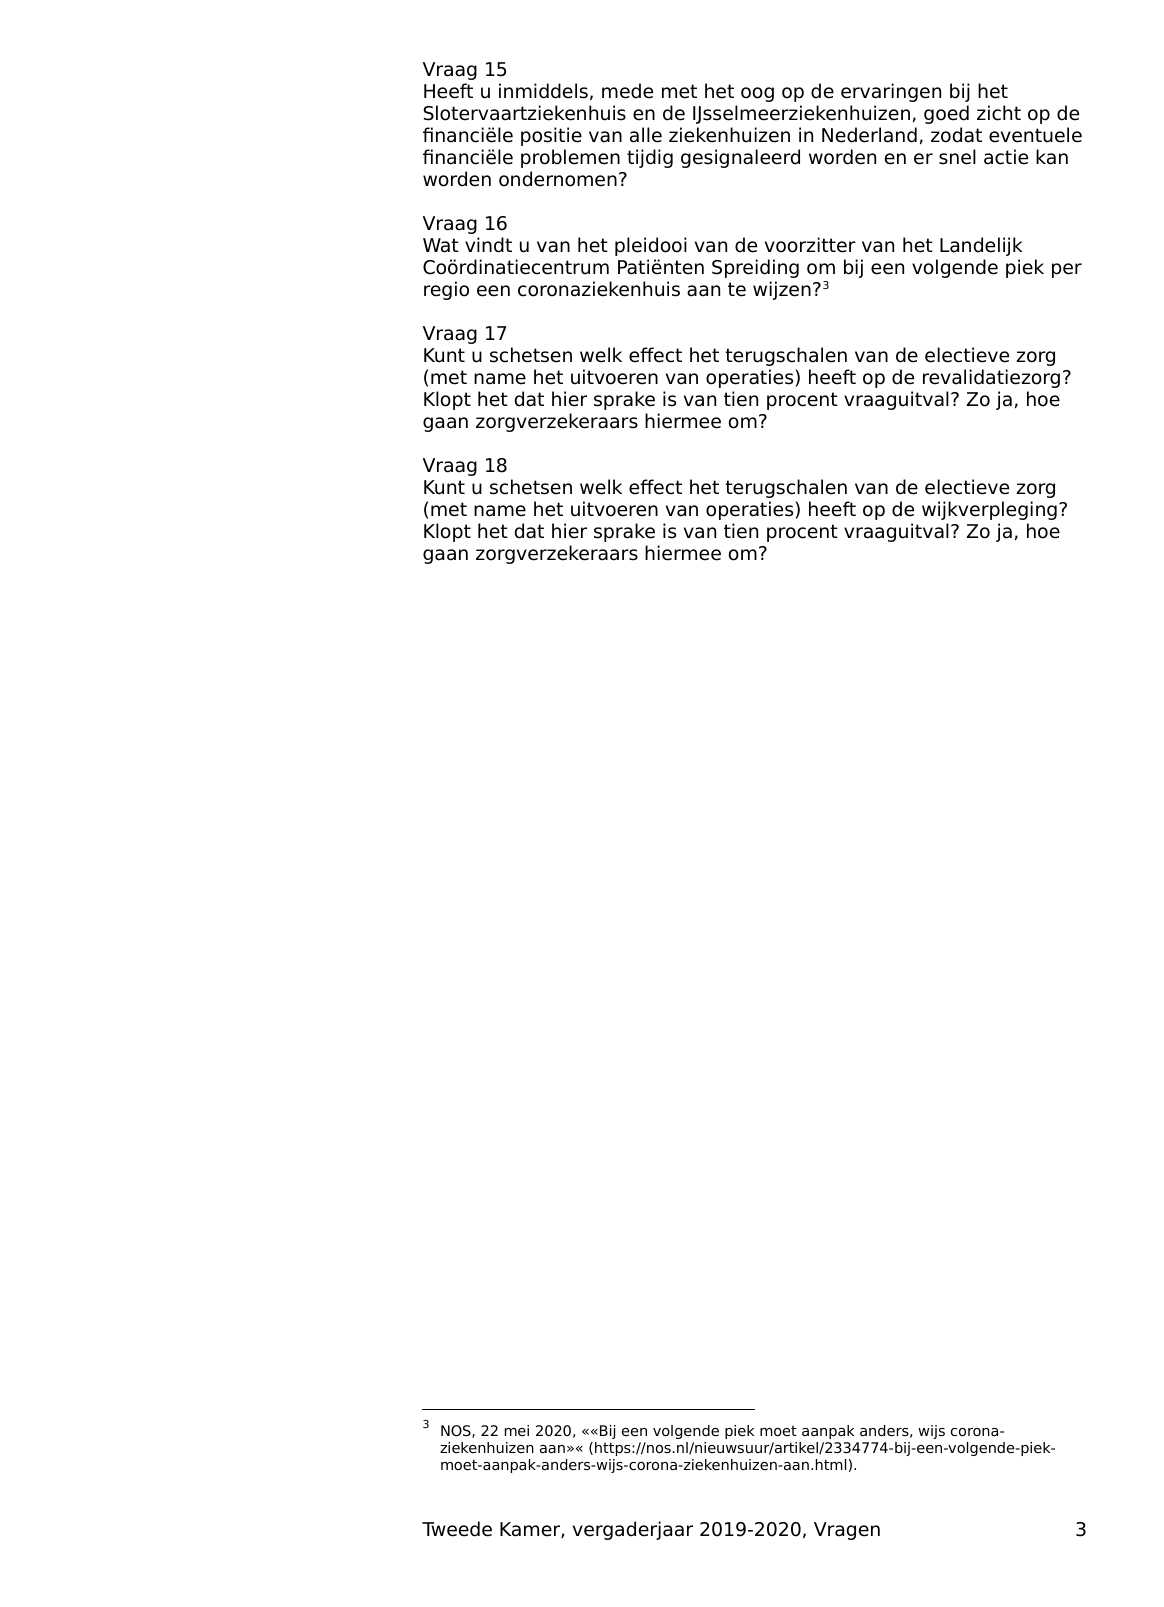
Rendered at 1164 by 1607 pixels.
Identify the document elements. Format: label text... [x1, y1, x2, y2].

text Vraag 17 [422, 323, 1087, 345]
text Kunt u schetsen welk effect het terugschalen van de electieve zorg (met name het uitvoeren van operaties) heeft op de wijkverpleging? Klopt het dat hier sprake is van tien procent vraaguitval? Zo ja, hoe gaan zorgverzekeraars hiermee om? [422, 477, 1087, 565]
text Wat vindt u van het pleidooi van de voorzitter van het Landelijk Coördinatiecentrum Patiënten Spreiding om bij een volgende piek per regio een coronaziekenhuis aan te wijzen? [422, 235, 1087, 301]
text Vraag 16 [422, 213, 1087, 235]
text Kunt u schetsen welk effect het terugschalen van de electieve zorg (met name het uitvoeren van operaties) heeft op de revalidatiezorg? Klopt het dat hier sprake is van tien procent vraaguitval? Zo ja, hoe gaan zorgverzekeraars hiermee om? [422, 345, 1087, 433]
text Vraag 15 [422, 59, 1087, 81]
text Heeft u inmiddels, mede met het oog op de ervaringen bij het Slotervaartziekenhuis en de IJsselmeerziekenhuizen, goed zicht op de financiële positie van alle ziekenhuizen in Nederland, zodat eventuele financiële problemen tijdig gesignaleerd worden en er snel actie kan worden ondernomen? [422, 81, 1087, 191]
text NOS, 22 mei 2020, ««Bij een volgende piek moet aanpak anders, wijs corona-ziekenhuizen aan»« (https://nos.nl/nieuwsuur/artikel/2334774-bij-een-volgende-piek-moet-aanpak-anders-wijs-corona-ziekenhuizen-aan.html). [422, 1418, 1087, 1474]
text Vraag 18 [422, 455, 1087, 477]
